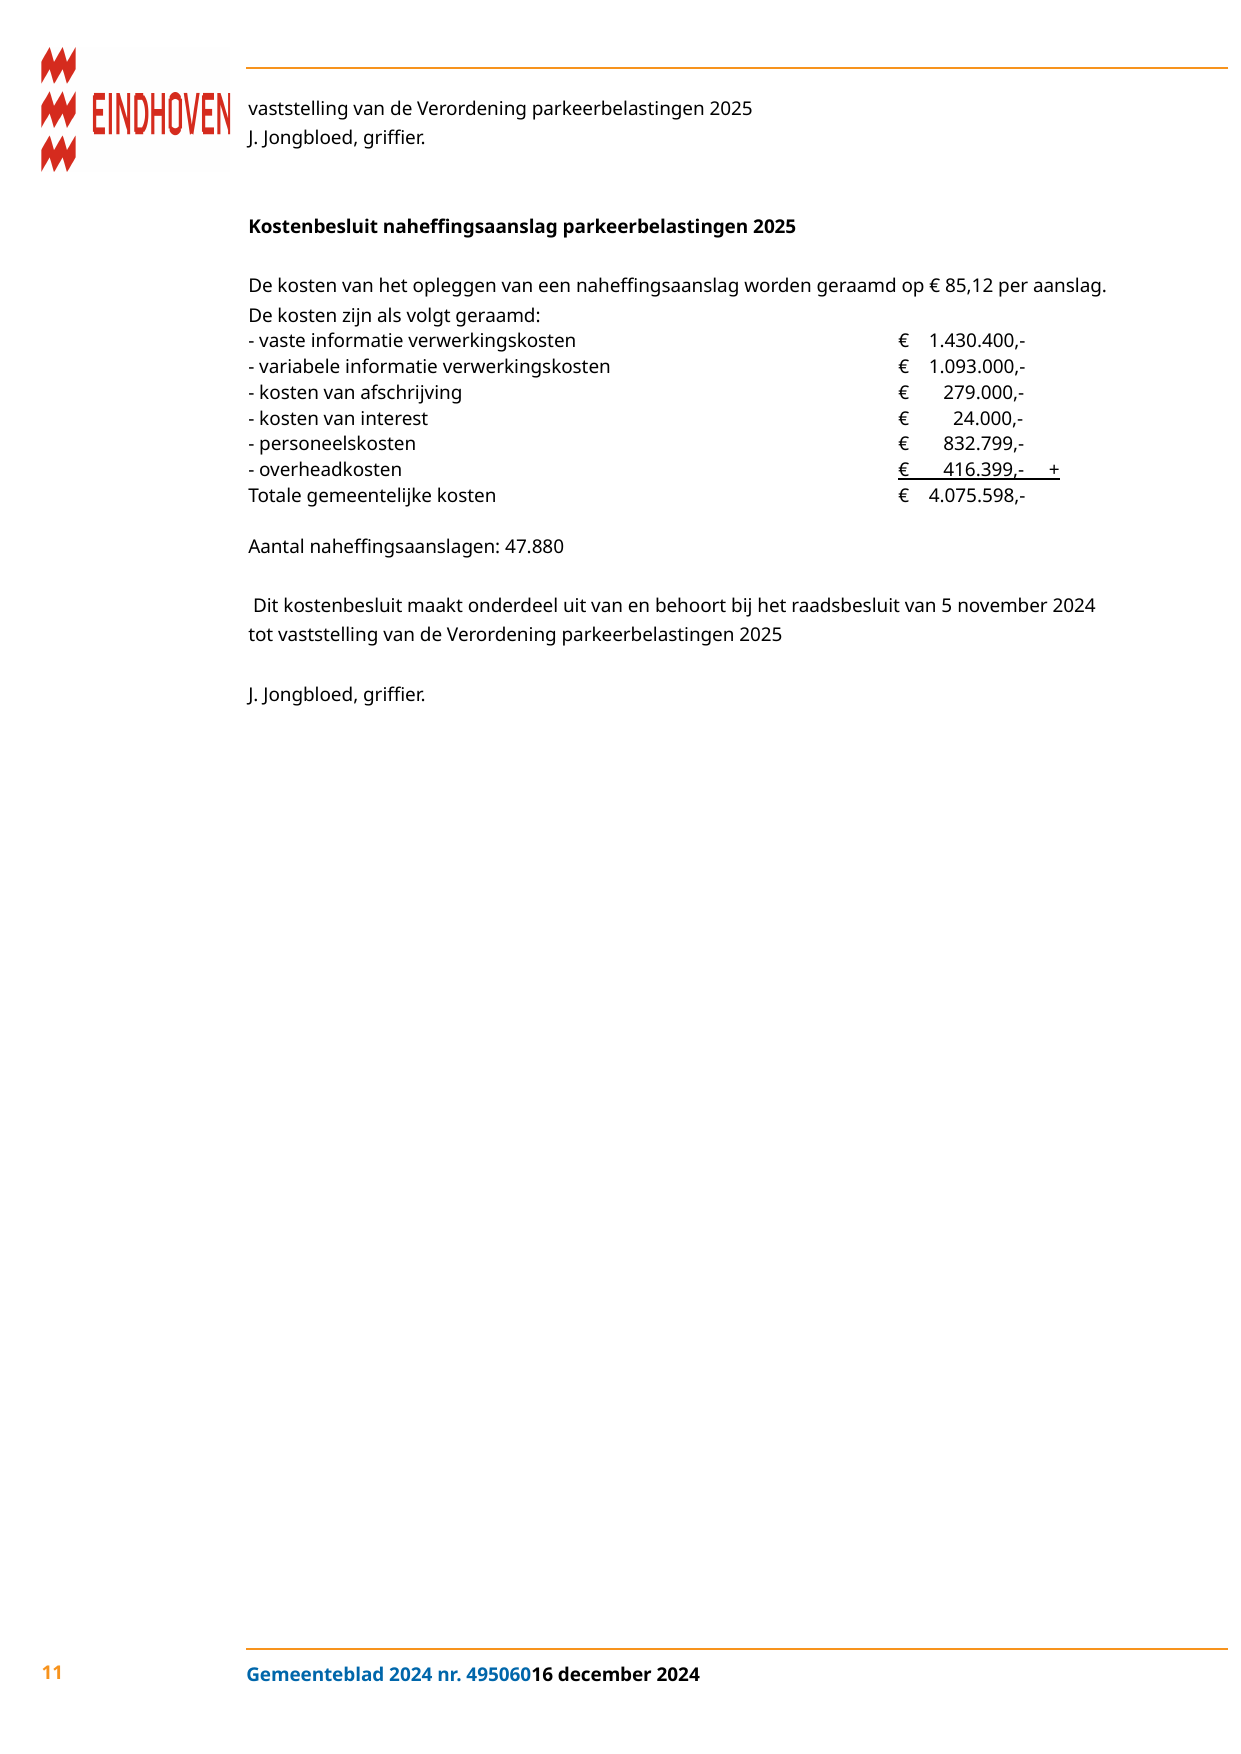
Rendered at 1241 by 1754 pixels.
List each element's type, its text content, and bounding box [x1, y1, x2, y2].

text J. Jongbloed, griffier. [248, 124, 1152, 150]
table_cell Totale gemeentelijke kosten [248, 482, 898, 508]
table_cell Aantal naheffingsaanslagen: 47.880 [248, 534, 1152, 559]
table_cell € 4.075.598,- [898, 482, 1152, 508]
table_cell - overheadkosten [248, 456, 898, 482]
table_header [898, 302, 1152, 328]
table_cell € 1.093.000,- [898, 354, 1152, 379]
table_cell € 1.430.400,- [898, 328, 1152, 353]
table_cell € 279.000,- [898, 379, 1152, 405]
table_cell € 416.399,- + [898, 456, 1152, 482]
table_cell - kosten van interest [248, 405, 898, 431]
table_cell - personeelskosten [248, 431, 898, 456]
text De kosten van het opleggen van een naheffingsaanslag worden geraamd op € 85,12 per aanslag. [248, 272, 1152, 298]
table_header De kosten zijn als volgt geraamd: [248, 302, 898, 328]
table_cell - variabele informatie verwerkingskosten [248, 354, 898, 379]
picture [41, 47, 231, 172]
table_cell - kosten van afschrijving [248, 379, 898, 405]
table_cell € 832.799,- [898, 431, 1152, 456]
table_cell [248, 508, 1152, 533]
table_cell € 24.000,- [898, 405, 1152, 431]
table_cell - vaste informatie verwerkingskosten [248, 328, 898, 353]
text Dit kostenbesluit maakt onderdeel uit van en behoort bij het raadsbesluit van 5 november 2024 tot vaststelling van de Verordening parkeerbelastingen 2025 [248, 592, 1152, 647]
text vaststelling van de Verordening parkeerbelastingen 2025 [248, 95, 1152, 121]
text J. Jongbloed, griffier. [248, 681, 1152, 707]
text Kostenbesluit naheffingsaanslag parkeerbelastingen 2025 [248, 213, 1152, 239]
